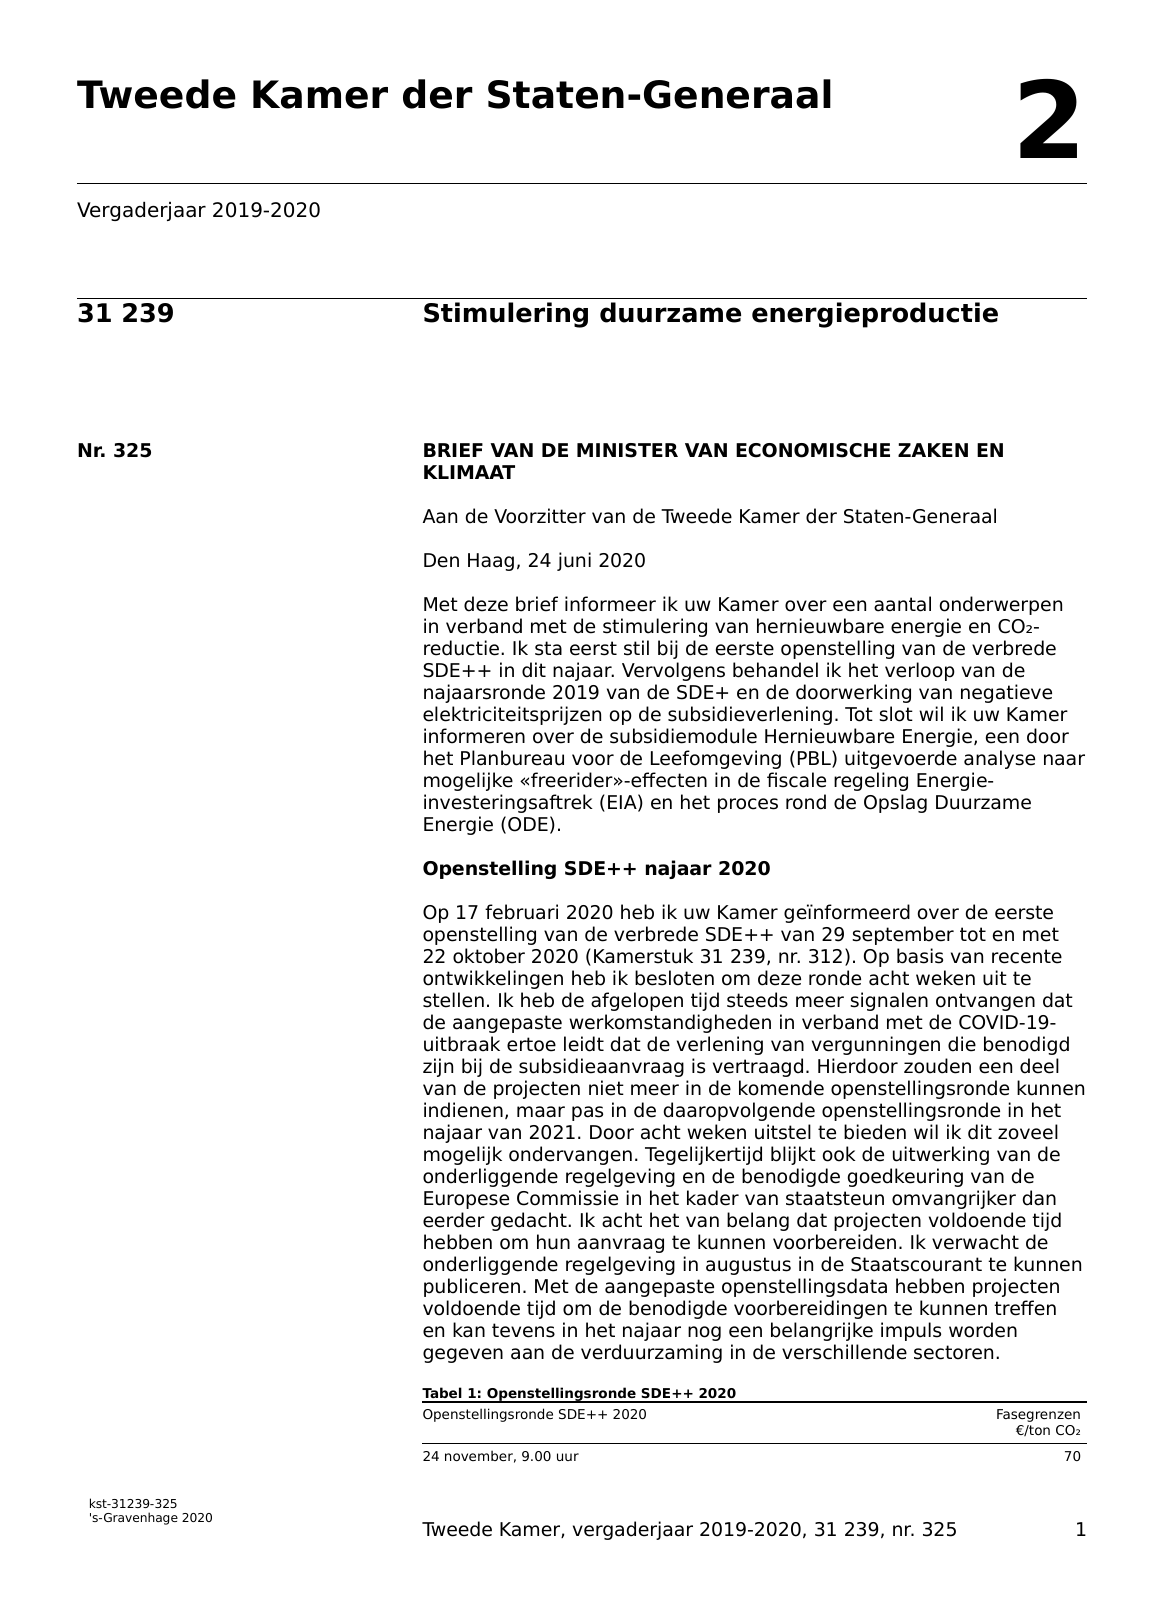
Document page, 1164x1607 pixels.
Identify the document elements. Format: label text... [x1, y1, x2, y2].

text Met deze brief informeer ik uw Kamer over een aantal onderwerpen in verband met de stimulering van hernieuwbare energie en CO₂-reductie. Ik sta eerst stil bij de eerste openstelling van de verbrede SDE++ in dit najaar. Vervolgens behandel ik het verloop van de najaarsronde 2019 van de SDE+ en de doorwerking van negatieve elektriciteitsprijzen op de subsidieverlening. Tot slot wil ik uw Kamer informeren over de subsidiemodule Hernieuwbare Energie, een door het Planbureau voor de Leefomgeving (PBL) uitgevoerde analyse naar mogelijke «freerider»-effecten in de fiscale regeling Energie-investeringsaftrek (EIA) en het proces rond de Opslag Duurzame Energie (ODE). [422, 594, 1087, 836]
table_cell Vergaderjaar 2019-2020 [77, 184, 1087, 298]
table_header 2 [886, 59, 1087, 183]
subtitle Nr. 325 BRIEF VAN DE MINISTER VAN ECONOMISCHE ZAKEN EN KLIMAAT [77, 440, 1087, 484]
table_cell 70 [954, 1444, 1087, 1465]
text 's-Gravenhage 2020 [88, 1511, 323, 1525]
text kst-31239-325 [88, 1497, 323, 1511]
subtitle Openstelling SDE++ najaar 2020 [422, 858, 1087, 880]
table_header Tweede Kamer der Staten-Generaal [77, 59, 886, 183]
subtitle 31 239 Stimulering duurzame energieproductie [77, 299, 1087, 329]
text Den Haag, 24 juni 2020 [422, 550, 1087, 572]
table_header Tabel 1: Openstellingsronde SDE++ 2020 [422, 1386, 1087, 1401]
table_cell 24 november, 9.00 uur [422, 1444, 954, 1465]
table_cell Openstellingsronde SDE++ 2020 [422, 1403, 954, 1443]
table_cell Fasegrenzen €/ton CO₂ [954, 1403, 1087, 1443]
text Op 17 februari 2020 heb ik uw Kamer geïnformeerd over de eerste openstelling van de verbrede SDE++ van 29 september tot en met 22 oktober 2020 (Kamerstuk 31 239, nr. 312). Op basis van recente ontwikkelingen heb ik besloten om deze ronde acht weken uit te stellen. Ik heb de afgelopen tijd steeds meer signalen ontvangen dat de aangepaste werkomstandigheden in verband met de COVID-19-uitbraak ertoe leidt dat de verlening van vergunningen die benodigd zijn bij de subsidieaanvraag is vertraagd. Hierdoor zouden een deel van de projecten niet meer in de komende openstellingsronde kunnen indienen, maar pas in de daaropvolgende openstellingsronde in het najaar van 2021. Door acht weken uitstel te bieden wil ik dit zoveel mogelijk ondervangen. Tegelijkertijd blijkt ook de uitwerking van de onderliggende regelgeving en de benodigde goedkeuring van de Europese Commissie in het kader van staatsteun omvangrijker dan eerder gedacht. Ik acht het van belang dat projecten voldoende tijd hebben om hun aanvraag te kunnen voorbereiden. Ik verwacht de onderliggende regelgeving in augustus in de Staatscourant te kunnen publiceren. Met de aangepaste openstellingsdata hebben projecten voldoende tijd om de benodigde voorbereidingen te kunnen treffen en kan tevens in het najaar nog een belangrijke impuls worden gegeven aan de verduurzaming in de verschillende sectoren. [422, 902, 1087, 1364]
text Aan de Voorzitter van de Tweede Kamer der Staten-Generaal [422, 506, 1087, 528]
